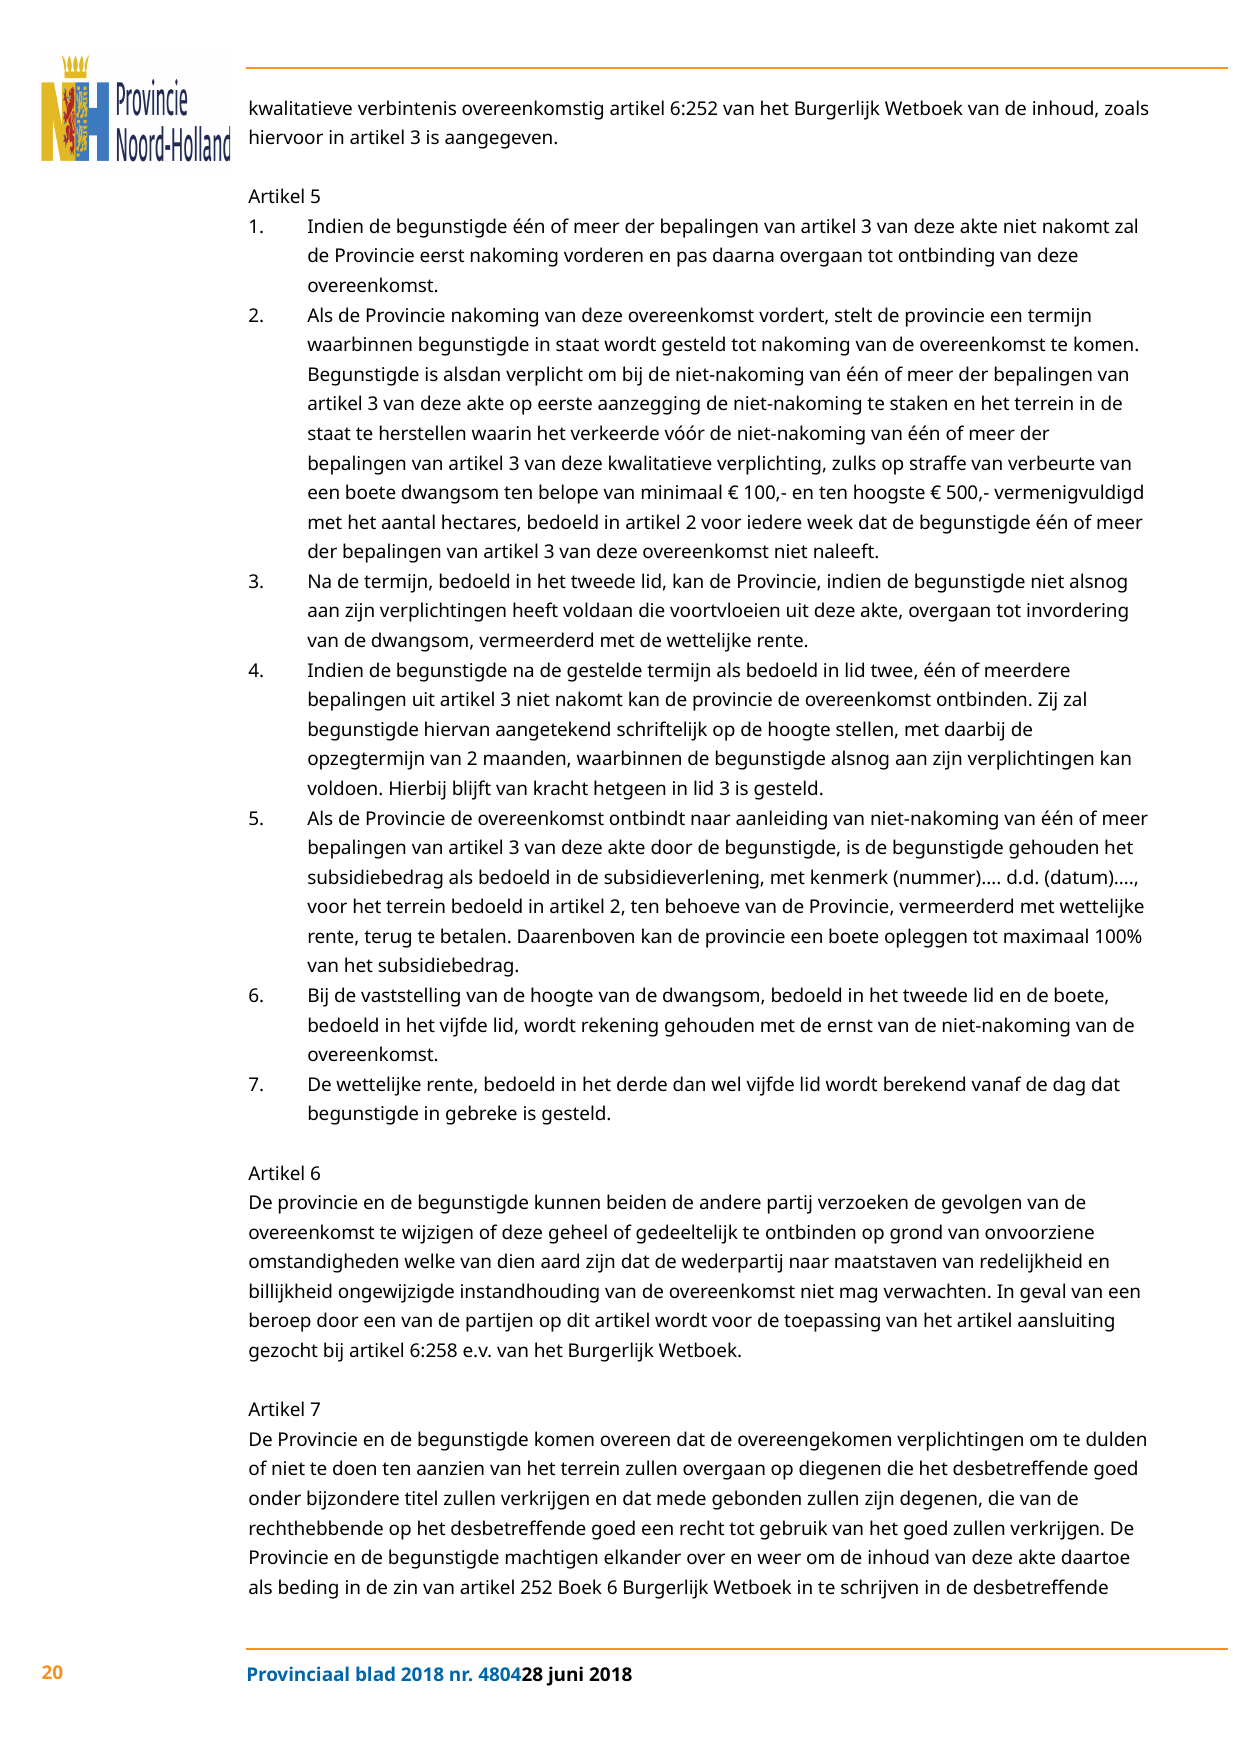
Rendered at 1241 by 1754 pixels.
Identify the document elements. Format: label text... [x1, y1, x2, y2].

text Artikel 5 [248, 183, 1152, 209]
list Begunstigde is alsdan verplicht om bij de niet-nakoming van één of meer der bepalingen van artikel 3 van deze akte op eerste aanzegging de niet-nakoming te staken en het terrein in de staat te herstellen waarin het verkeerde vóór de niet-nakoming van één of meer der bepalingen van artikel 3 van deze kwalitatieve verplichting, zulks op straffe van verbeurte van een boete dwangsom ten belope van minimaal € 100,- en ten hoogste € 500,- vermenigvuldigd met het aantal hectares, bedoeld in artikel 2 voor iedere week dat de begunstigde één of meer der bepalingen van artikel 3 van deze overeenkomst niet naleeft. [248, 361, 1152, 564]
list Na de termijn, bedoeld in het tweede lid, kan de Provincie, indien de begunstigde niet alsnog aan zijn verplichtingen heeft voldaan die voortvloeien uit deze akte, overgaan tot invordering van de dwangsom, vermeerderd met de wettelijke rente. [248, 568, 1152, 653]
picture [41, 47, 231, 172]
text Artikel 6 [248, 1160, 1152, 1186]
list Als de Provincie de overeenkomst ontbindt naar aanleiding van niet-nakoming van één of meer bepalingen van artikel 3 van deze akte door de begunstigde, is de begunstigde gehouden het subsidiebedrag als bedoeld in de subsidieverlening, met kenmerk (nummer)…. d.d. (datum)…., voor het terrein bedoeld in artikel 2, ten behoeve van de Provincie, vermeerderd met wettelijke rente, terug te betalen. Daarenboven kan de provincie een boete opleggen tot maximaal 100% van het subsidiebedrag. [248, 805, 1152, 978]
text kwalitatieve verbintenis overeenkomstig artikel 6:252 van het Burgerlijk Wetboek van de inhoud, zoals hiervoor in artikel 3 is aangegeven. [248, 95, 1152, 150]
list Bij de vaststelling van de hoogte van de dwangsom, bedoeld in het tweede lid en de boete, bedoeld in het vijfde lid, wordt rekening gehouden met de ernst van de niet-nakoming van de overeenkomst. [248, 982, 1152, 1067]
list Indien de begunstigde één of meer der bepalingen van artikel 3 van deze akte niet nakomt zal de Provincie eerst nakoming vorderen en pas daarna overgaan tot ontbinding van deze overeenkomst. [248, 213, 1152, 298]
list De wettelijke rente, bedoeld in het derde dan wel vijfde lid wordt berekend vanaf de dag dat begunstigde in gebreke is gesteld. [248, 1071, 1152, 1126]
list Als de Provincie nakoming van deze overeenkomst vordert, stelt de provincie een termijn waarbinnen begunstigde in staat wordt gesteld tot nakoming van de overeenkomst te komen. [248, 302, 1152, 357]
text De provincie en de begunstigde kunnen beiden de andere partij verzoeken de gevolgen van de overeenkomst te wijzigen of deze geheel of gedeeltelijk te ontbinden op grond van onvoorziene omstandigheden welke van dien aard zijn dat de wederpartij naar maatstaven van redelijkheid en billijkheid ongewijzigde instandhouding van de overeenkomst niet mag verwachten. In geval van een beroep door een van de partijen op dit artikel wordt voor de toepassing van het artikel aansluiting gezocht bij artikel 6:258 e.v. van het Burgerlijk Wetboek. [248, 1189, 1152, 1363]
text De Provincie en de begunstigde komen overeen dat de overeengekomen verplichtingen om te dulden of niet te doen ten aanzien van het terrein zullen overgaan op diegenen die het desbetreffende goed onder bijzondere titel zullen verkrijgen en dat mede gebonden zullen zijn degenen, die van de rechthebbende op het desbetreffende goed een recht tot gebruik van het goed zullen verkrijgen. De Provincie en de begunstigde machtigen elkander over en weer om de inhoud van deze akte daartoe als beding in de zin van artikel 252 Boek 6 Burgerlijk Wetboek in te schrijven in de desbetreffende [248, 1426, 1152, 1600]
list Indien de begunstigde na de gestelde termijn als bedoeld in lid twee, één of meerdere bepalingen uit artikel 3 niet nakomt kan de provincie de overeenkomst ontbinden. Zij zal begunstigde hiervan aangetekend schriftelijk op de hoogte stellen, met daarbij de opzegtermijn van 2 maanden, waarbinnen de begunstigde alsnog aan zijn verplichtingen kan voldoen. Hierbij blijft van kracht hetgeen in lid 3 is gesteld. [248, 657, 1152, 801]
text Artikel 7 [248, 1396, 1152, 1422]
